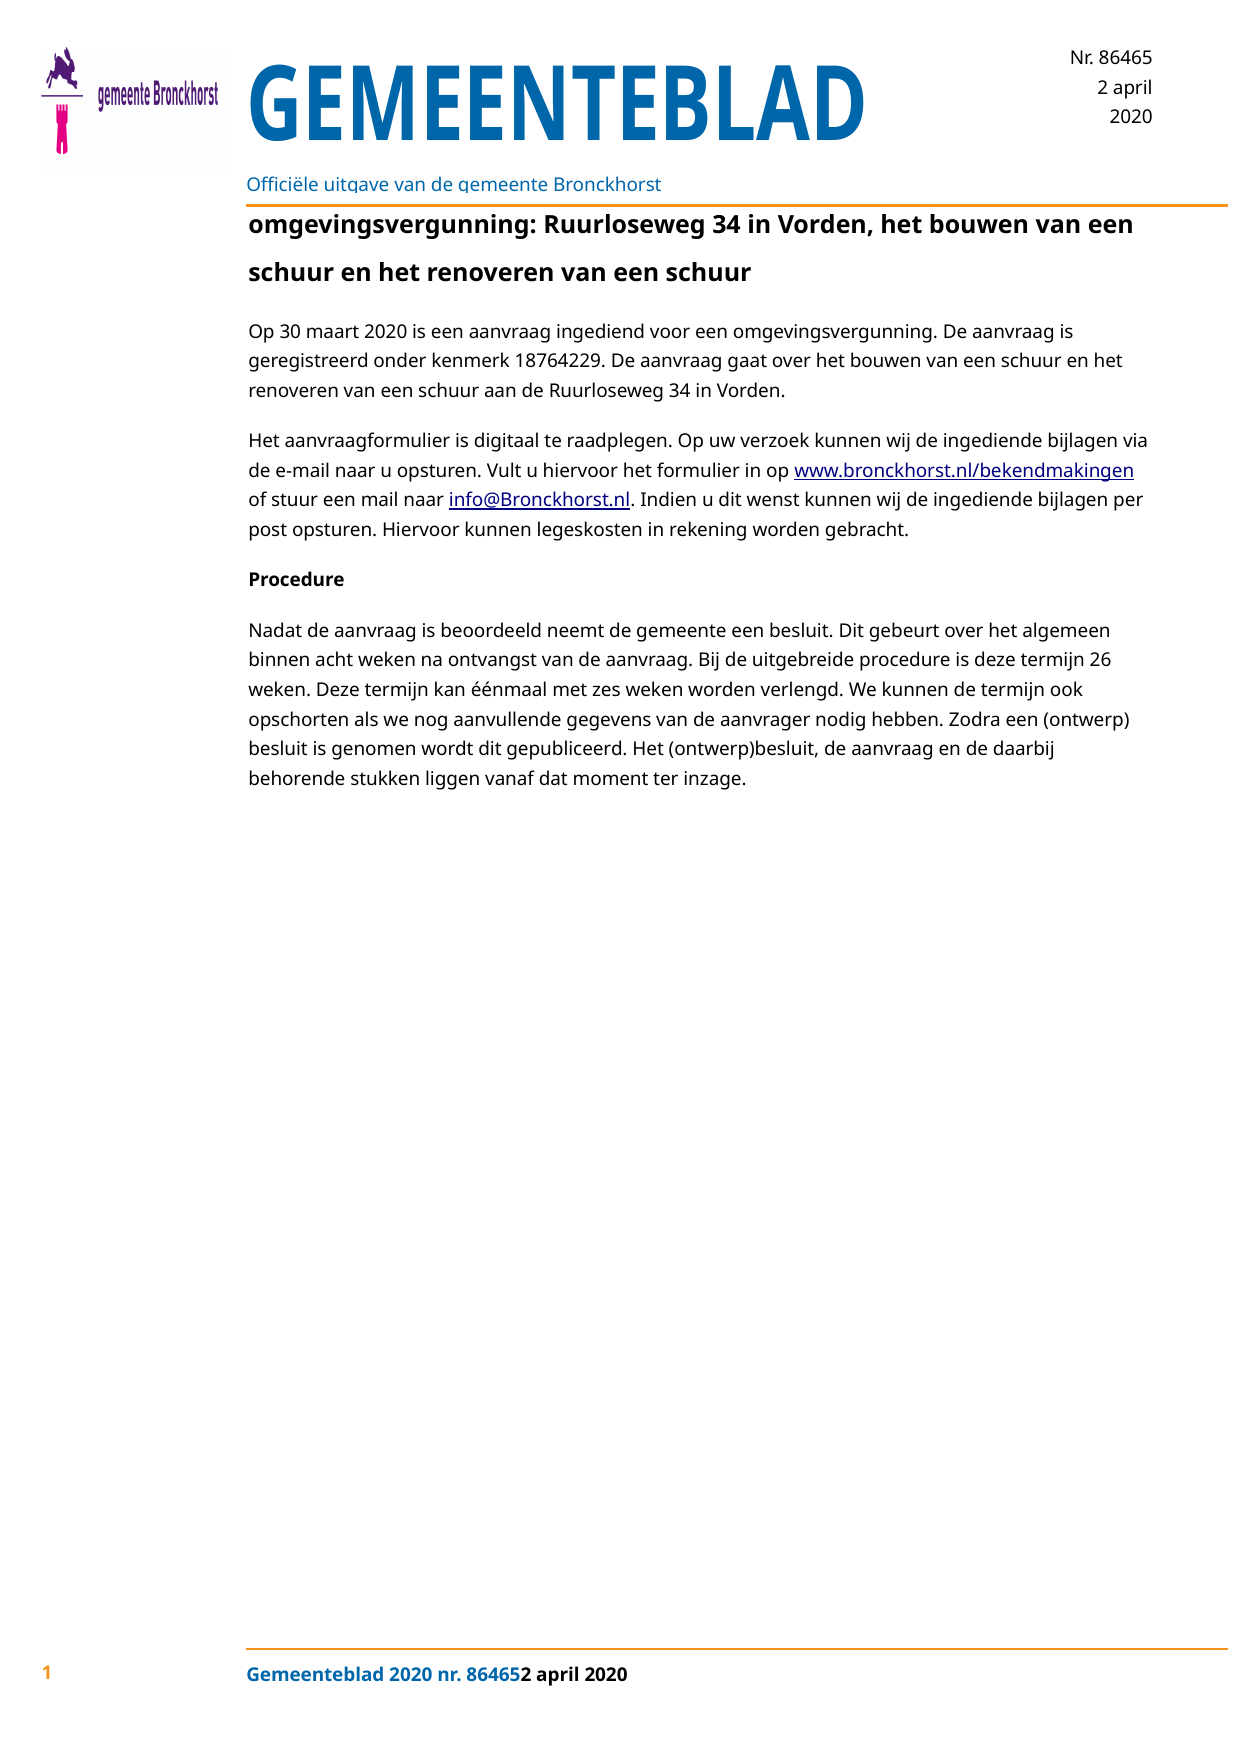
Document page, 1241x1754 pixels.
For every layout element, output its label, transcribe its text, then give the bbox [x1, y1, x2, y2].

text Het aanvraagformulier is digitaal te raadplegen. Op uw verzoek kunnen wij de ingediende bijlagen via de e-mail naar u opsturen. Vult u hiervoor het formulier in op www.bronckhorst.nl/bekendmakingen of stuur een mail naar info@Bronckhorst.nl. Indien u dit wenst kunnen wij de ingediende bijlagen per post opsturen. Hiervoor kunnen legeskosten in rekening worden gebracht. [248, 427, 1152, 542]
text Procedure [248, 567, 1152, 592]
text Op 30 maart 2020 is een aanvraag ingediend voor een omgevingsvergunning. De aanvraag is geregistreerd onder kenmerk 18764229. De aanvraag gaat over het bouwen van een schuur en het renoveren van een schuur aan de Ruurloseweg 34 in Vorden. [248, 318, 1152, 403]
picture [41, 47, 231, 172]
text Nadat de aanvraag is beoordeeld neemt de gemeente een besluit. Dit gebeurt over het algemeen binnen acht weken na ontvangst van de aanvraag. Bij de uitgebreide procedure is deze termijn 26 weken. Deze termijn kan éénmaal met zes weken worden verlengd. We kunnen de termijn ook opschorten als we nog aanvullende gegevens van de aanvrager nodig hebben. Zodra een (ontwerp) besluit is genomen wordt dit gepubliceerd. Het (ontwerp)besluit, de aanvraag en de daarbij behorende stukken liggen vanaf dat moment ter inzage. [248, 617, 1152, 791]
text omgevingsvergunning: Ruurloseweg 34 in Vorden, het bouwen van een schuur en het renoveren van een schuur [248, 207, 1152, 288]
